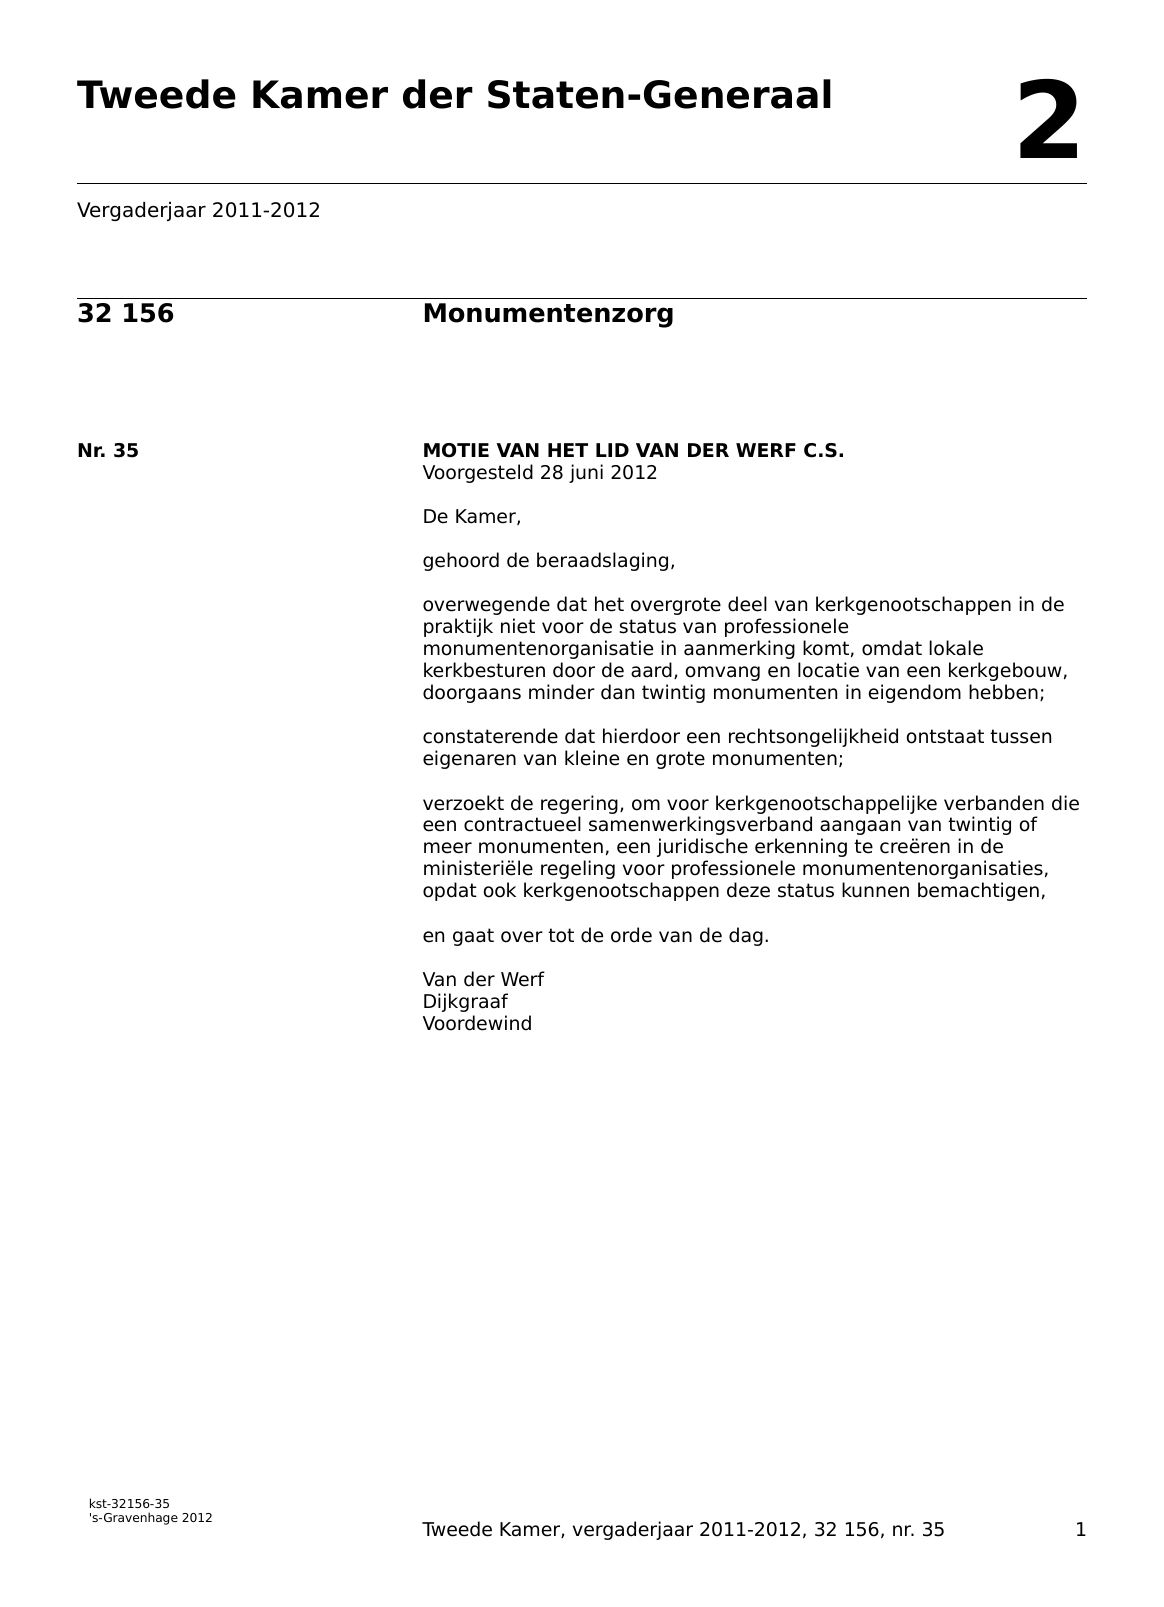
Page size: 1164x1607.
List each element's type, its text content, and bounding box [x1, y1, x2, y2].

text en gaat over tot de orde van de dag. [422, 924, 1087, 946]
text Dijkgraaf [422, 991, 1087, 1013]
text overwegende dat het overgrote deel van kerkgenootschappen in de praktijk niet voor de status van professionele monumentenorganisatie in aanmerking komt, omdat lokale kerkbesturen door de aard, omvang en locatie van een kerkgebouw, doorgaans minder dan twintig monumenten in eigendom hebben; [422, 594, 1087, 704]
table_header Tweede Kamer der Staten-Generaal [77, 59, 886, 183]
subtitle 32 156 Monumentenzorg [77, 299, 1087, 329]
text 's-Gravenhage 2012 [88, 1511, 323, 1525]
text constaterende dat hierdoor een rechtsongelijkheid ontstaat tussen eigenaren van kleine en grote monumenten; [422, 726, 1087, 770]
text kst-32156-35 [88, 1497, 323, 1511]
table_cell Vergaderjaar 2011-2012 [77, 184, 1087, 298]
text verzoekt de regering, om voor kerkgenootschappelijke verbanden die een contractueel samenwerkingsverband aangaan van twintig of meer monumenten, een juridische erkenning te creëren in de ministeriële regeling voor professionele monumentenorganisaties, opdat ook kerkgenootschappen deze status kunnen bemachtigen, [422, 792, 1087, 902]
text Van der Werf [422, 969, 1087, 991]
table_header 2 [886, 59, 1087, 183]
text gehoord de beraadslaging, [422, 550, 1087, 572]
text De Kamer, [422, 506, 1087, 528]
text Voordewind [422, 1013, 1087, 1034]
subtitle Nr. 35 MOTIE VAN HET LID VAN DER WERF C.S. [77, 440, 1087, 462]
text Voorgesteld 28 juni 2012 [422, 462, 1087, 484]
